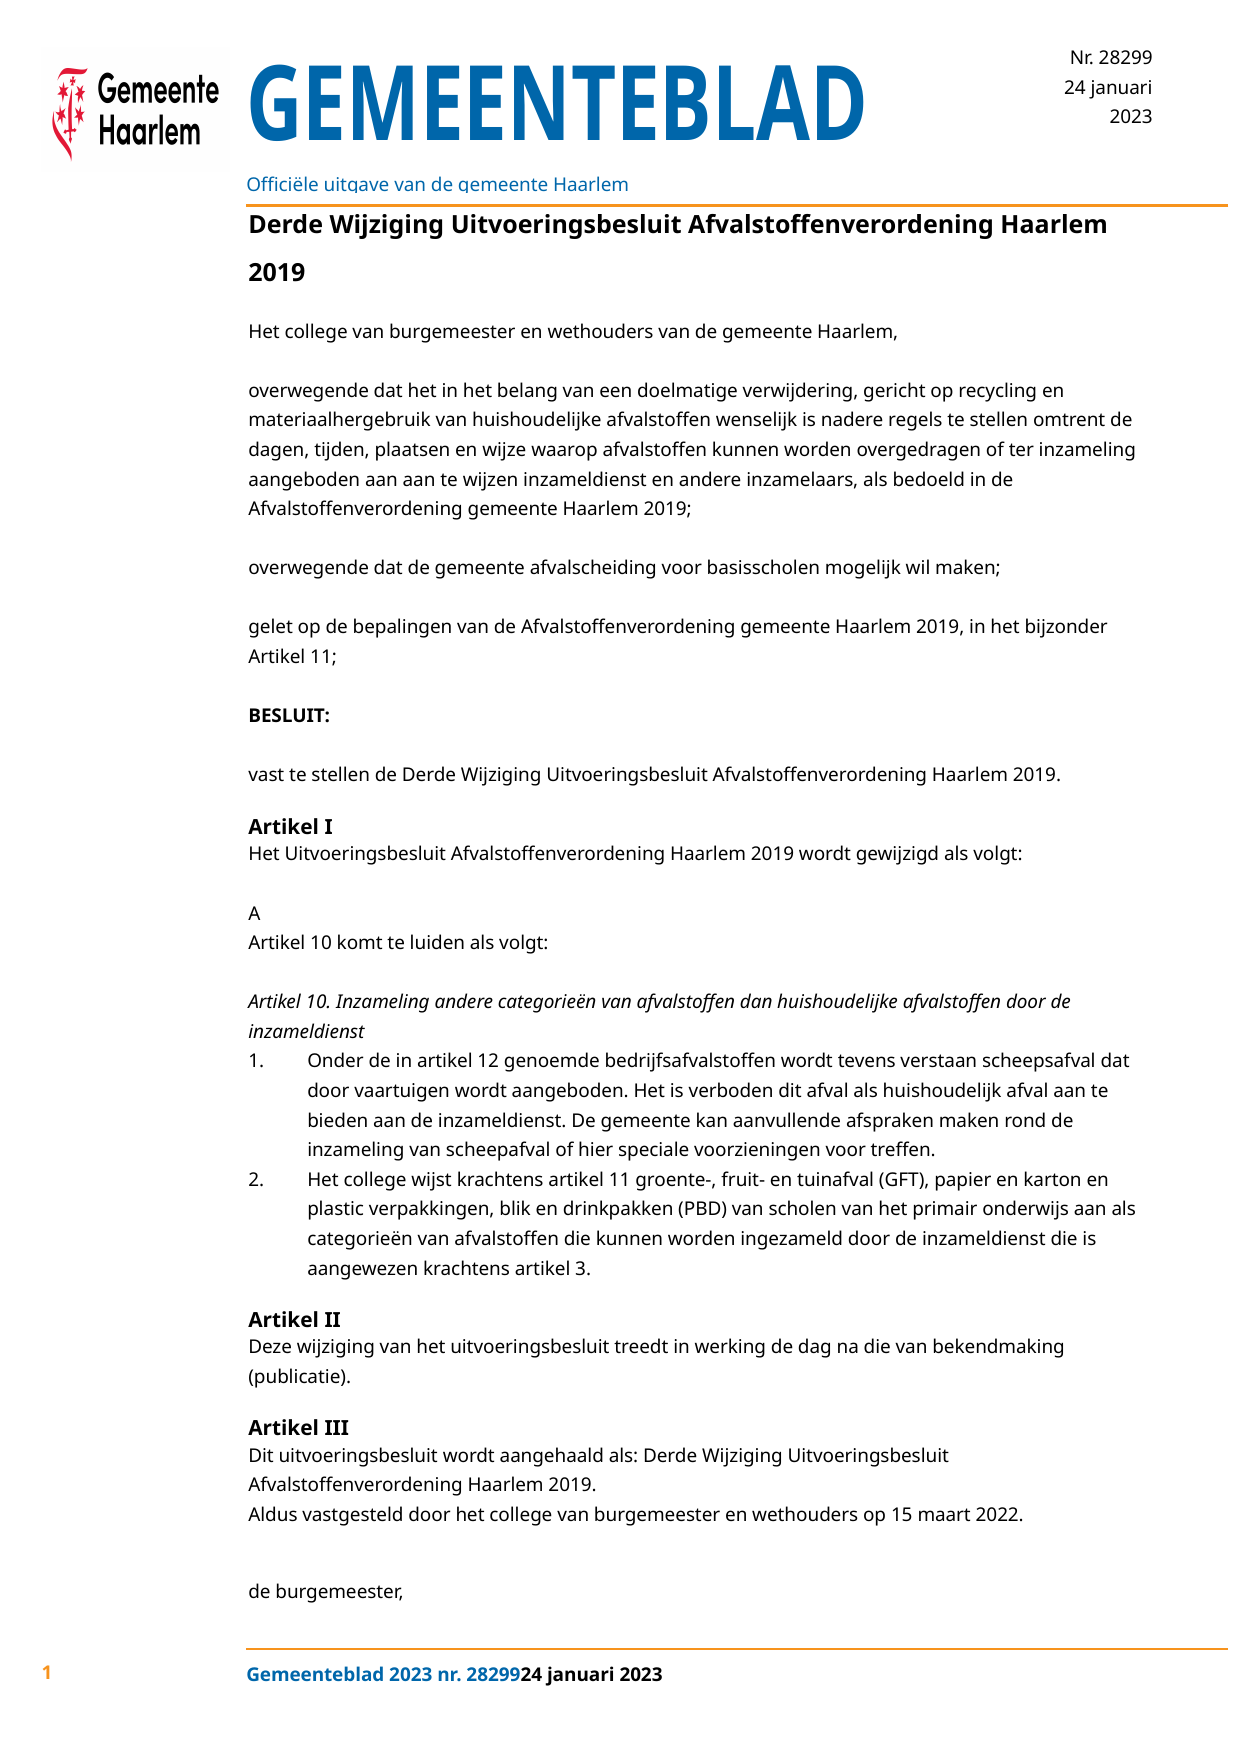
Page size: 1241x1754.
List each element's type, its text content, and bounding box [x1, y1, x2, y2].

text gelet op de bepalingen van de Afvalstoffenverordening gemeente Haarlem 2019, in het bijzonder Artikel 11; [248, 614, 1152, 669]
text Artikel 10. Inzameling andere categorieën van afvalstoffen dan huishoudelijke afvalstoffen door de inzameldienst [248, 988, 1152, 1044]
text vast te stellen de Derde Wijziging Uitvoeringsbesluit Afvalstoffenverordening Haarlem 2019. [248, 762, 1152, 787]
text overwegende dat het in het belang van een doelmatige verwijdering, gericht op recycling en materiaalhergebruik van huishoudelijke afvalstoffen wenselijk is nadere regels te stellen omtrent de dagen, tijden, plaatsen en wijze waarop afvalstoffen kunnen worden overgedragen of ter inzameling aangeboden aan aan te wijzen inzameldienst en andere inzamelaars, als bedoeld in de Afvalstoffenverordening gemeente Haarlem 2019; [248, 377, 1152, 521]
list Het college wijst krachtens artikel 11 groente-, fruit- en tuinafval (GFT), papier en karton en plastic verpakkingen, blik en drinkpakken (PBD) van scholen van het primair onderwijs aan als categorieën van afvalstoffen die kunnen worden ingezameld door de inzameldienst die is aangewezen krachtens artikel 3. [248, 1166, 1152, 1280]
picture [41, 47, 231, 172]
text Aldus vastgesteld door het college van burgemeester en wethouders op 15 maart 2022. [248, 1501, 1152, 1527]
text Het college van burgemeester en wethouders van de gemeente Haarlem, [248, 318, 1152, 344]
text overwegende dat de gemeente afvalscheiding voor basisscholen mogelijk wil maken; [248, 554, 1152, 580]
text Het Uitvoeringsbesluit Afvalstoffenverordening Haarlem 2019 wordt gewijzigd als volgt: [248, 841, 1152, 866]
text Artikel I [248, 812, 1152, 841]
text Artikel II [248, 1305, 1152, 1333]
text A [248, 900, 1152, 925]
text de burgemeester, [248, 1578, 1152, 1604]
text Artikel 10 komt te luiden als volgt: [248, 929, 1152, 955]
text Deze wijziging van het uitvoeringsbesluit treedt in werking de dag na die van bekendmaking (publicatie). [248, 1333, 1152, 1389]
list Onder de in artikel 12 genoemde bedrijfsafvalstoffen wordt tevens verstaan scheepsafval dat door vaartuigen wordt aangeboden. Het is verboden dit afval als huishoudelijk afval aan te bieden aan de inzameldienst. De gemeente kan aanvullende afspraken maken rond de inzameling van scheepafval of hier speciale voorzieningen voor treffen. [248, 1048, 1152, 1162]
text BESLUIT: [248, 702, 1152, 728]
text Derde Wijziging Uitvoeringsbesluit Afvalstoffenverordening Haarlem 2019 [248, 207, 1152, 288]
text Dit uitvoeringsbesluit wordt aangehaald als: Derde Wijziging Uitvoeringsbesluit Afvalstoffenverordening Haarlem 2019. [248, 1442, 1152, 1497]
text Artikel III [248, 1413, 1152, 1442]
